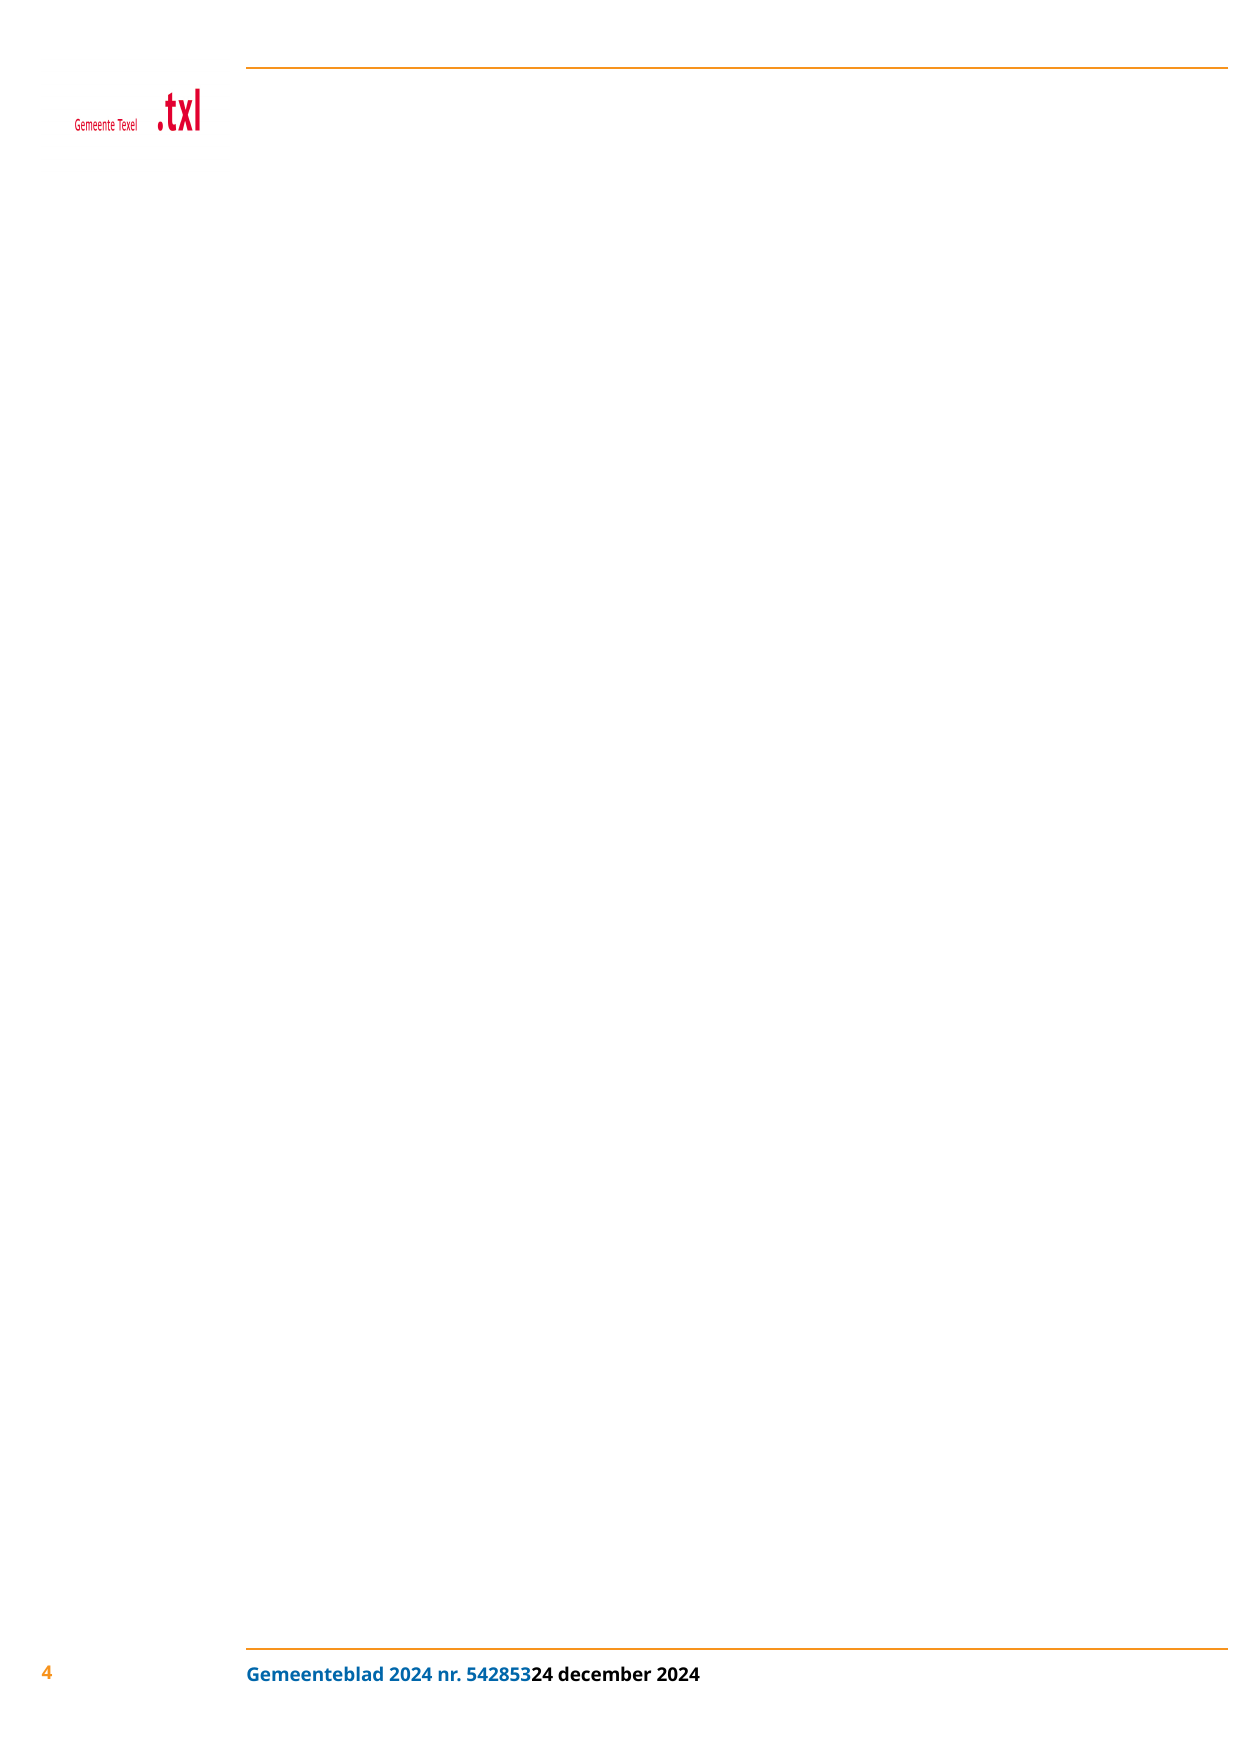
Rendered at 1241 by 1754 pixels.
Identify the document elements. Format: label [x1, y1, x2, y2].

picture [41, 47, 231, 172]
